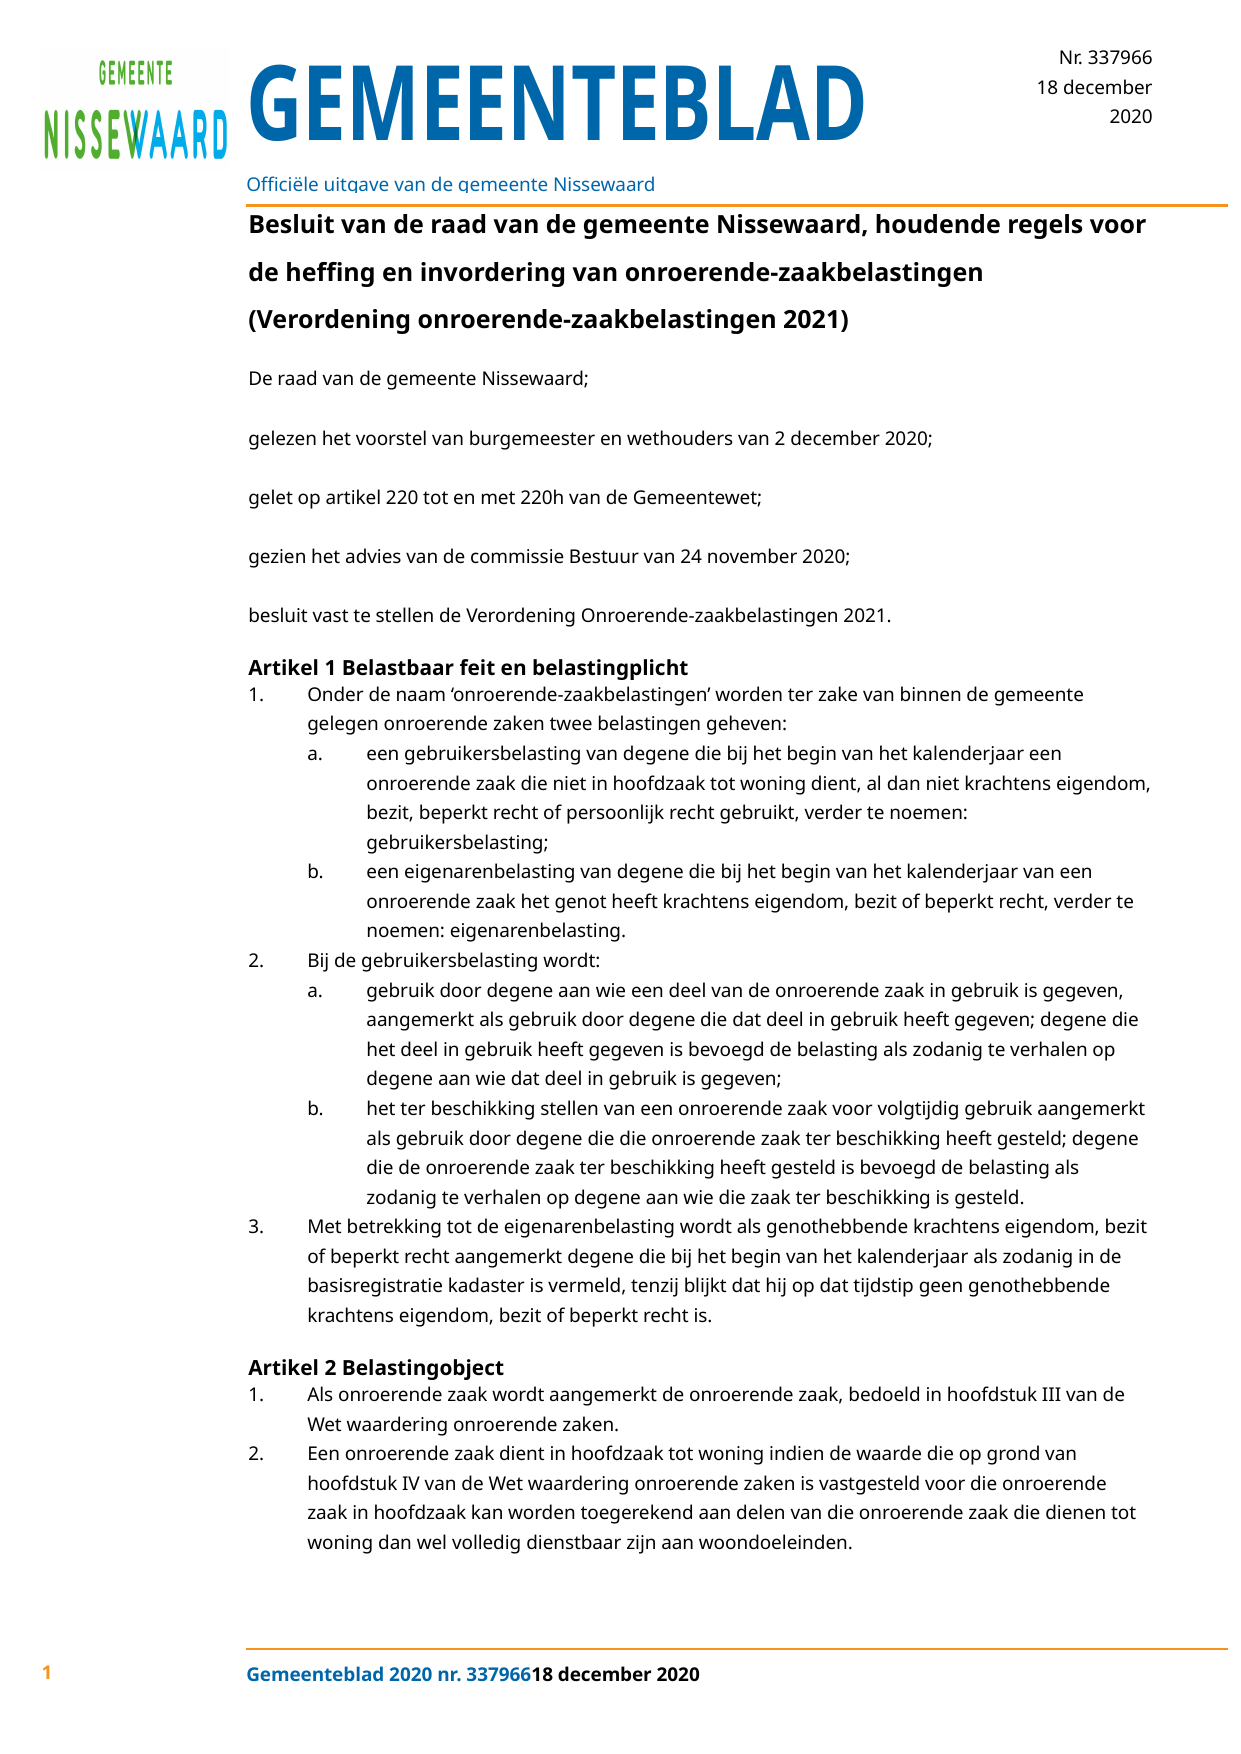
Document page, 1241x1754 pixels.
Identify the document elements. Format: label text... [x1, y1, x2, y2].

list Een onroerende zaak dient in hoofdzaak tot woning indien de waarde die op grond van hoofdstuk IV van de Wet waardering onroerende zaken is vastgesteld voor die onroerende zaak in hoofdzaak kan worden toegerekend aan delen van die onroerende zaak die dienen tot woning dan wel volledig dienstbaar zijn aan woondoeleinden. [248, 1440, 1152, 1555]
list Met betrekking tot de eigenarenbelasting wordt als genothebbende krachtens eigendom, bezit of beperkt recht aangemerkt degene die bij het begin van het kalenderjaar als zodanig in de basisregistratie kadaster is vermeld, tenzij blijkt dat hij op dat tijdstip geen genothebbende krachtens eigendom, bezit of beperkt recht is. [248, 1213, 1152, 1328]
picture [41, 47, 231, 172]
text De raad van de gemeente Nissewaard; [248, 366, 1152, 391]
text besluit vast te stellen de Verordening Onroerende-zaakbelastingen 2021. [248, 602, 1152, 628]
list een gebruikersbelasting van degene die bij het begin van het kalenderjaar een onroerende zaak die niet in hoofdzaak tot woning dient, al dan niet krachtens eigendom, bezit, beperkt recht of persoonlijk recht gebruikt, verder te noemen: gebruikersbelasting; [307, 740, 1152, 855]
list het ter beschikking stellen van een onroerende zaak voor volgtijdig gebruik aangemerkt als gebruik door degene die die onroerende zaak ter beschikking heeft gesteld; degene die de onroerende zaak ter beschikking heeft gesteld is bevoegd de belasting als zodanig te verhalen op degene aan wie die zaak ter beschikking is gesteld. [307, 1095, 1152, 1210]
list gebruik door degene aan wie een deel van de onroerende zaak in gebruik is gegeven, aangemerkt als gebruik door degene die dat deel in gebruik heeft gegeven; degene die het deel in gebruik heeft gegeven is bevoegd de belasting als zodanig te verhalen op degene aan wie dat deel in gebruik is gegeven; [307, 977, 1152, 1091]
text gelet op artikel 220 tot en met 220h van de Gemeentewet; [248, 484, 1152, 509]
list Onder de naam ‘onroerende-zaakbelastingen’ worden ter zake van binnen de gemeente gelegen onroerende zaken twee belastingen geheven: [248, 681, 1152, 736]
text Artikel 2 Belastingobject [248, 1353, 1152, 1381]
list Bij de gebruikersbelasting wordt: [248, 947, 1152, 973]
text gezien het advies van de commissie Bestuur van 24 november 2020; [248, 543, 1152, 569]
list een eigenarenbelasting van degene die bij het begin van het kalenderjaar van een onroerende zaak het genot heeft krachtens eigendom, bezit of beperkt recht, verder te noemen: eigenarenbelasting. [307, 858, 1152, 943]
text Besluit van de raad van de gemeente Nissewaard, houdende regels voor de heffing en invordering van onroerende-zaakbelastingen (Verordening onroerende-zaakbelastingen 2021) [248, 207, 1152, 336]
list Als onroerende zaak wordt aangemerkt de onroerende zaak, bedoeld in hoofdstuk III van de Wet waardering onroerende zaken. [248, 1381, 1152, 1436]
text Artikel 1 Belastbaar feit en belastingplicht [248, 653, 1152, 681]
text gelezen het voorstel van burgemeester en wethouders van 2 december 2020; [248, 425, 1152, 450]
